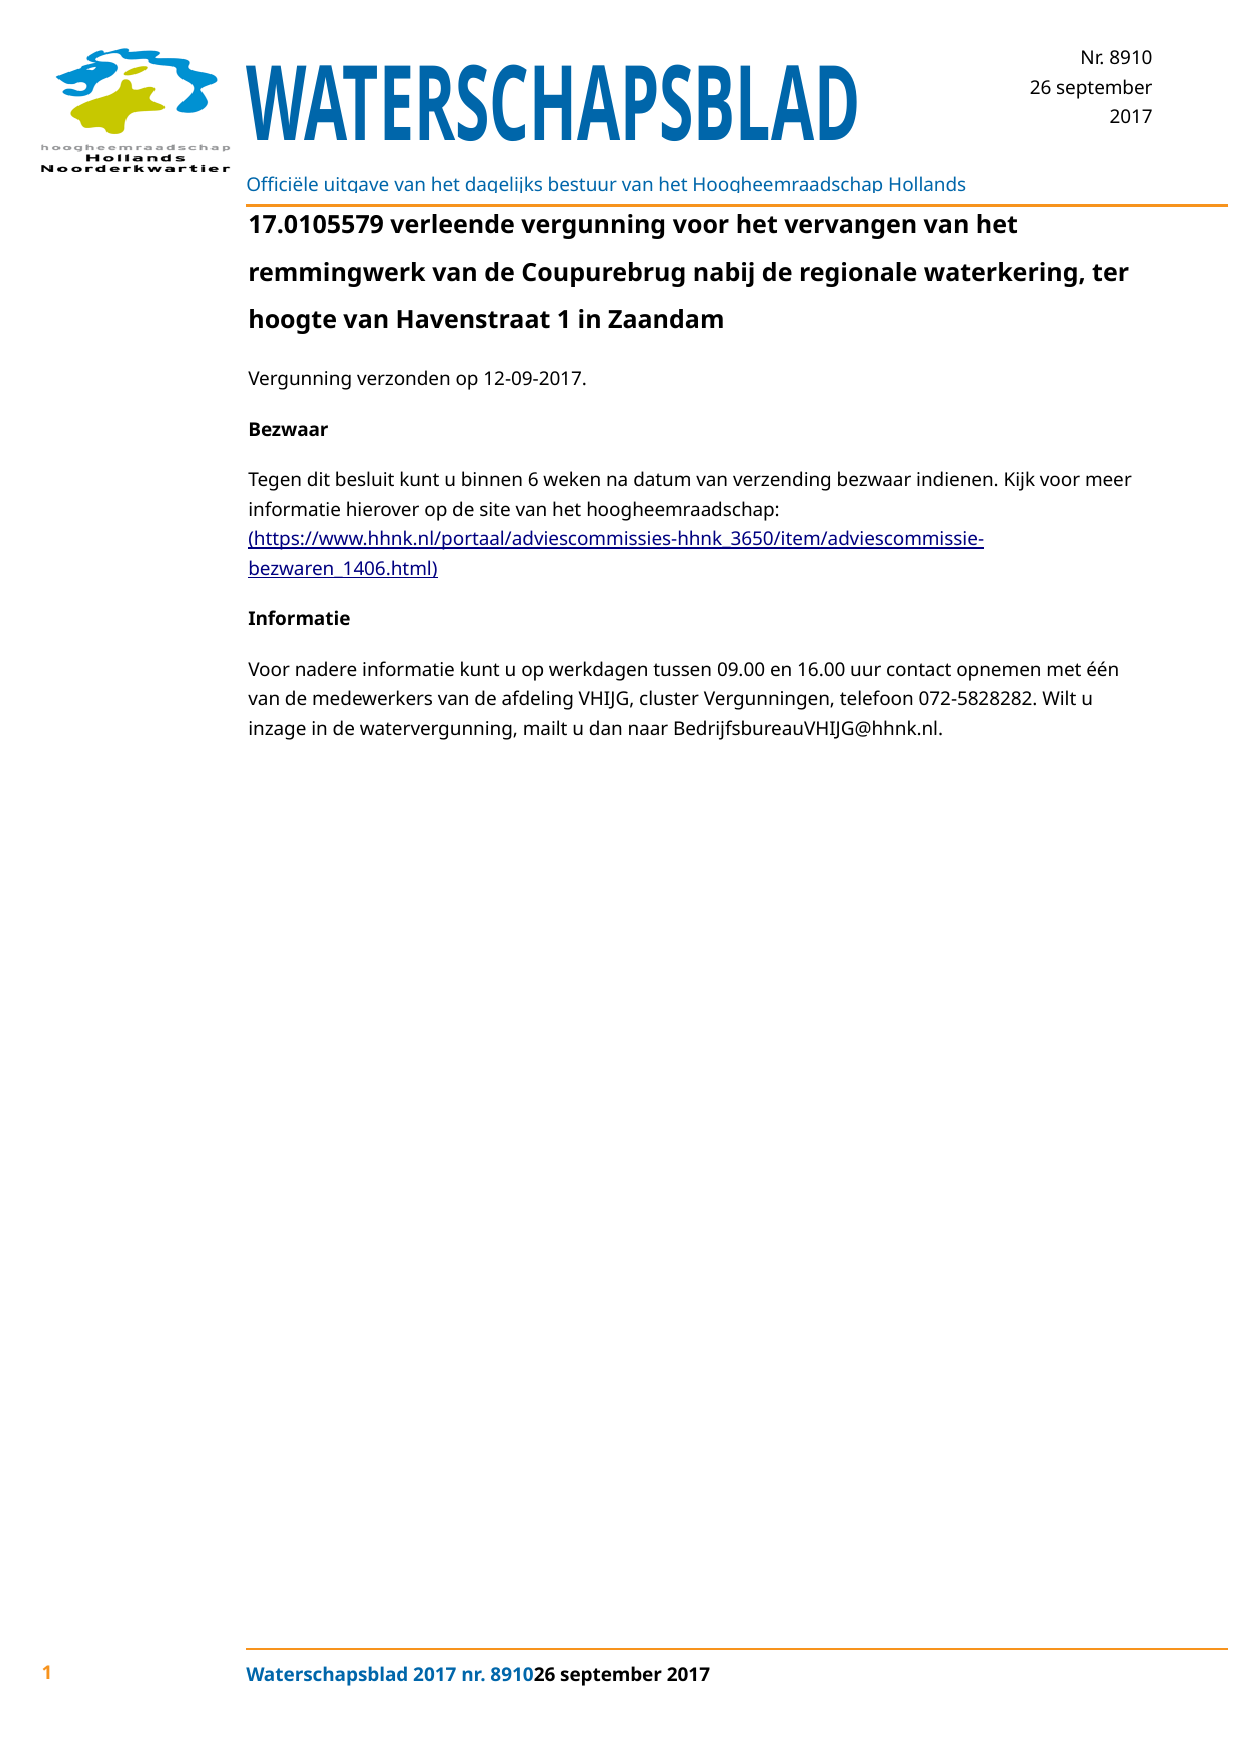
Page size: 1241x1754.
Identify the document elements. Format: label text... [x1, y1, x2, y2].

picture [41, 47, 231, 172]
text 17.0105579 verleende vergunning voor het vervangen van het remmingwerk van de Coupurebrug nabij de regionale waterkering, ter hoogte van Havenstraat 1 in Zaandam [248, 207, 1152, 336]
text Voor nadere informatie kunt u op werkdagen tussen 09.00 en 16.00 uur contact opnemen met één van de medewerkers van de afdeling VHIJG, cluster Vergunningen, telefoon 072-5828282. Wilt u inzage in de watervergunning, mailt u dan naar BedrijfsbureauVHIJG@hhnk.nl. [248, 656, 1152, 741]
text Tegen dit besluit kunt u binnen 6 weken na datum van verzending bezwaar indienen. Kijk voor meer informatie hierover op de site van het hoogheemraadschap: (https://www.hhnk.nl/portaal/adviescommissies-hhnk_3650/item/adviescommissie-bezwaren_1406.html) [248, 466, 1152, 581]
text Informatie [248, 606, 1152, 631]
text Vergunning verzonden op 12-09-2017. [248, 366, 1152, 391]
text Bezwaar [248, 416, 1152, 442]
